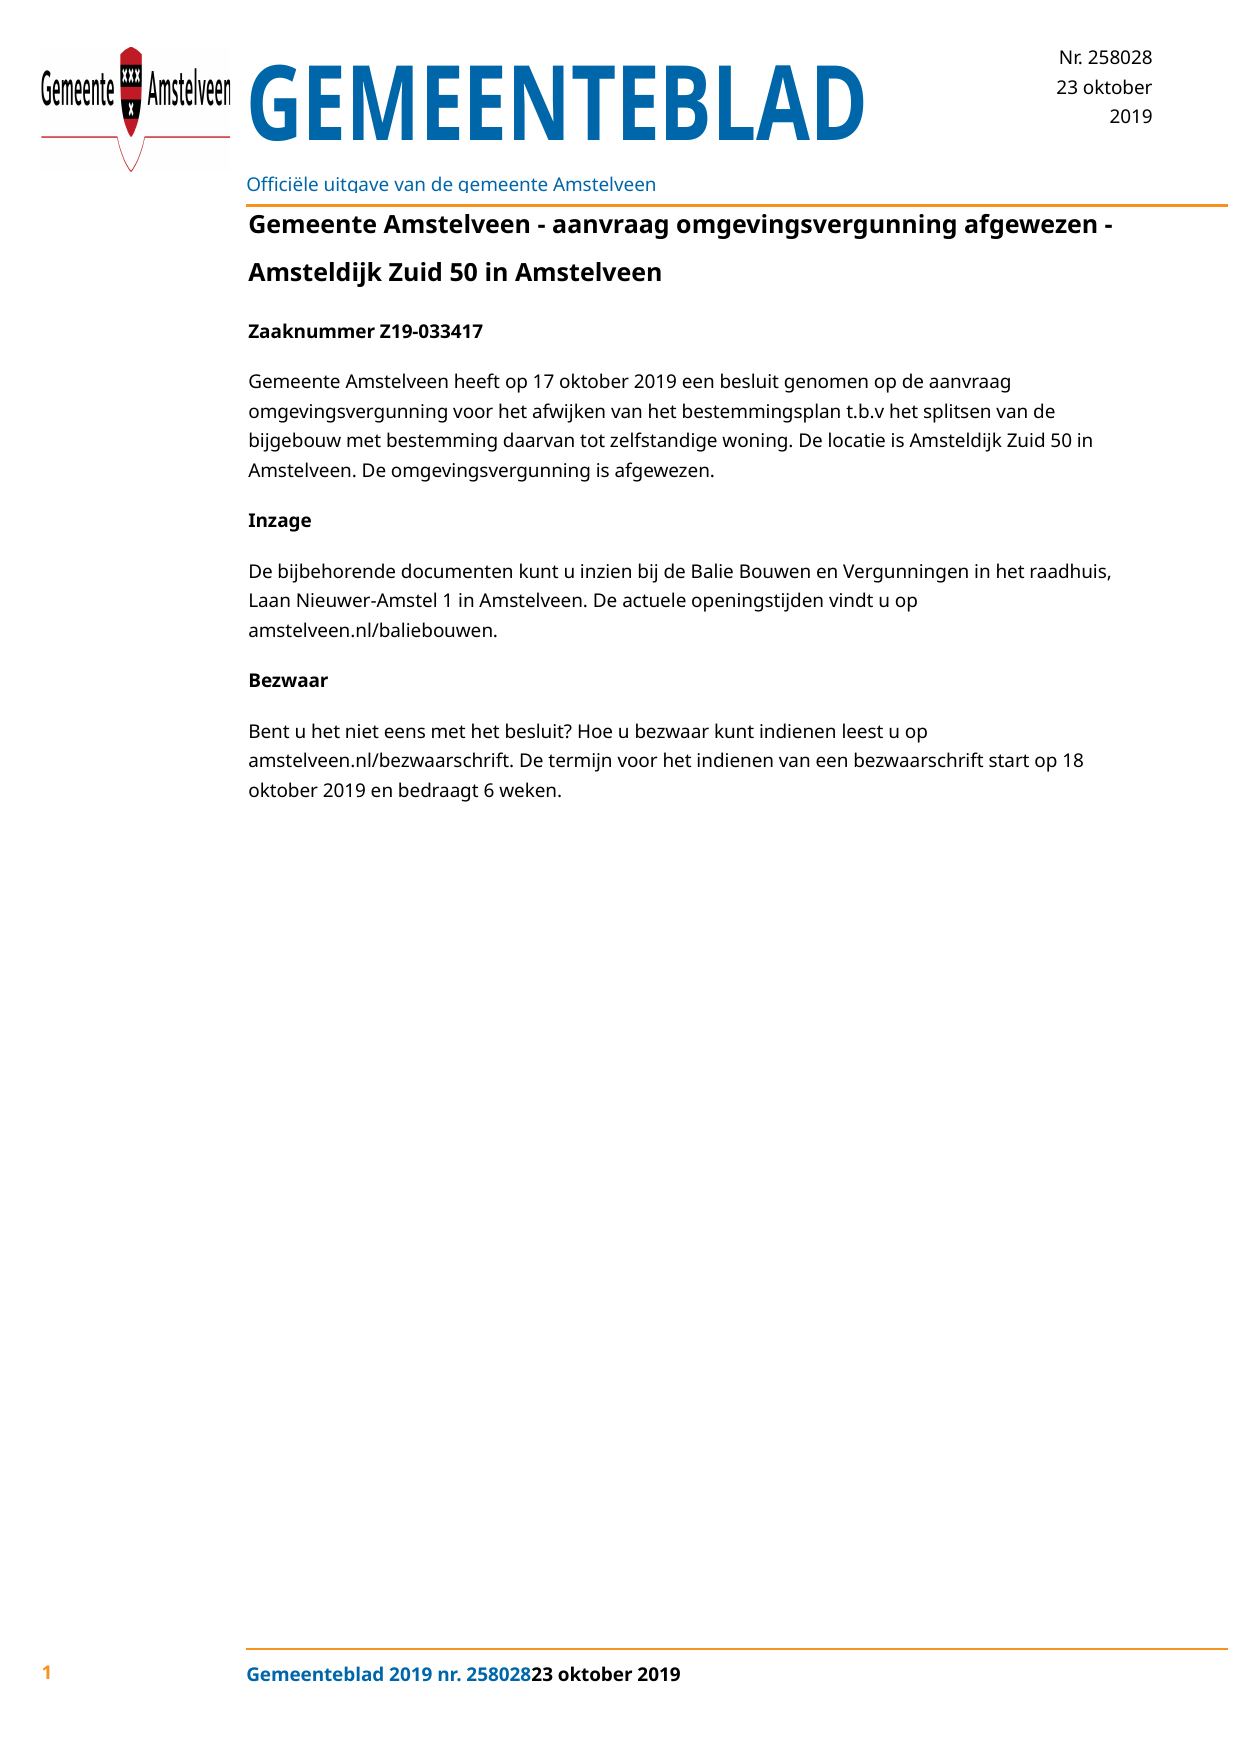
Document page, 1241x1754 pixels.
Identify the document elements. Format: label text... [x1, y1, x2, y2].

text Gemeente Amstelveen heeft op 17 oktober 2019 een besluit genomen op de aanvraag omgevingsvergunning voor het afwijken van het bestemmingsplan t.b.v het splitsen van de bijgebouw met bestemming daarvan tot zelfstandige woning. De locatie is Amsteldijk Zuid 50 in Amstelveen. De omgevingsvergunning is afgewezen. [248, 368, 1152, 483]
text Zaaknummer Z19-033417 [248, 318, 1152, 344]
text De bijbehorende documenten kunt u inzien bij de Balie Bouwen en Vergunningen in het raadhuis, Laan Nieuwer-Amstel 1 in Amstelveen. De actuele openingstijden vindt u op amstelveen.nl/baliebouwen. [248, 558, 1152, 643]
picture [41, 47, 231, 172]
text Gemeente Amstelveen - aanvraag omgevingsvergunning afgewezen - Amsteldijk Zuid 50 in Amstelveen [248, 207, 1152, 288]
text Bezwaar [248, 667, 1152, 693]
text Bent u het niet eens met het besluit? Hoe u bezwaar kunt indienen leest u op amstelveen.nl/bezwaarschrift. De termijn voor het indienen van een bezwaarschrift start op 18 oktober 2019 en bedraagt 6 weken. [248, 718, 1152, 803]
text Inzage [248, 507, 1152, 533]
